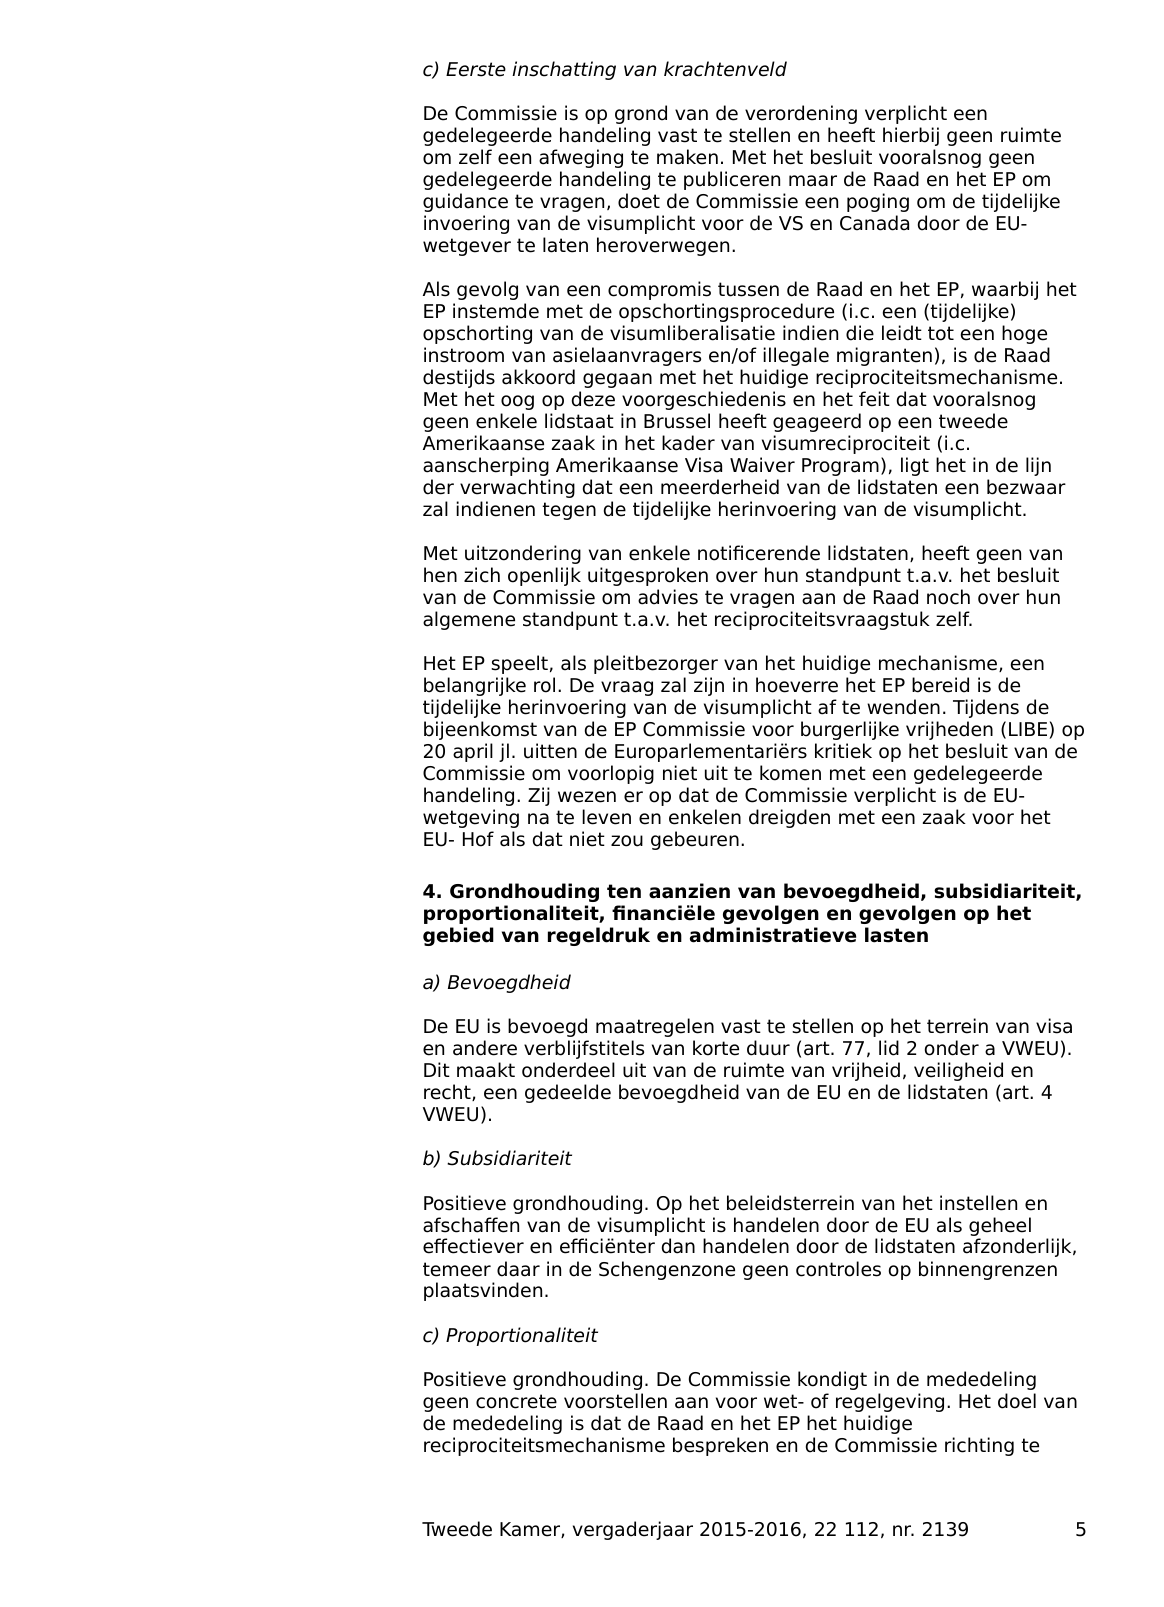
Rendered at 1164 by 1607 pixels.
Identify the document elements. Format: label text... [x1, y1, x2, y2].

subtitle 4. Grondhouding ten aanzien van bevoegdheid, subsidiariteit, proportionaliteit, financiële gevolgen en gevolgen op het gebied van regeldruk en administratieve lasten [422, 881, 1087, 947]
subtitle c) Proportionaliteit [422, 1324, 1087, 1347]
subtitle a) Bevoegdheid [422, 972, 1087, 994]
text Positieve grondhouding. Op het beleidsterrein van het instellen en afschaffen van de visumplicht is handelen door de EU als geheel effectiever en efficiënter dan handelen door de lidstaten afzonderlijk, temeer daar in de Schengenzone geen controles op binnengrenzen plaatsvinden. [422, 1192, 1087, 1302]
text Het EP speelt, als pleitbezorger van het huidige mechanisme, een belangrijke rol. De vraag zal zijn in hoeverre het EP bereid is de tijdelijke herinvoering van de visumplicht af te wenden. Tijdens de bijeenkomst van de EP Commissie voor burgerlijke vrijheden (LIBE) op 20 april jl. uitten de Europarlementariërs kritiek op het besluit van de Commissie om voorlopig niet uit te komen met een gedelegeerde handeling. Zij wezen er op dat de Commissie verplicht is de EU-wetgeving na te leven en enkelen dreigden met een zaak voor het EU- Hof als dat niet zou gebeuren. [422, 653, 1087, 851]
text De Commissie is op grond van de verordening verplicht een gedelegeerde handeling vast te stellen en heeft hierbij geen ruimte om zelf een afweging te maken. Met het besluit vooralsnog geen gedelegeerde handeling te publiceren maar de Raad en het EP om guidance te vragen, doet de Commissie een poging om de tijdelijke invoering van de visumplicht voor de VS en Canada door de EU-wetgever te laten heroverwegen. [422, 103, 1087, 257]
subtitle c) Eerste inschatting van krachtenveld [422, 59, 1087, 81]
text Met uitzondering van enkele notificerende lidstaten, heeft geen van hen zich openlijk uitgesproken over hun standpunt t.a.v. het besluit van de Commissie om advies te vragen aan de Raad noch over hun algemene standpunt t.a.v. het reciprociteitsvraagstuk zelf. [422, 543, 1087, 631]
text Positieve grondhouding. De Commissie kondigt in de mededeling geen concrete voorstellen aan voor wet- of regelgeving. Het doel van de mededeling is dat de Raad en het EP het huidige reciprociteitsmechanisme bespreken en de Commissie richting te [422, 1369, 1087, 1457]
text Als gevolg van een compromis tussen de Raad en het EP, waarbij het EP instemde met de opschortingsprocedure (i.c. een (tijdelijke) opschorting van de visumliberalisatie indien die leidt tot een hoge instroom van asielaanvragers en/of illegale migranten), is de Raad destijds akkoord gegaan met het huidige reciprociteitsmechanisme. Met het oog op deze voorgeschiedenis en het feit dat vooralsnog geen enkele lidstaat in Brussel heeft geageerd op een tweede Amerikaanse zaak in het kader van visumreciprociteit (i.c. aanscherping Amerikaanse Visa Waiver Program), ligt het in de lijn der verwachting dat een meerderheid van de lidstaten een bezwaar zal indienen tegen de tijdelijke herinvoering van de visumplicht. [422, 279, 1087, 521]
text De EU is bevoegd maatregelen vast te stellen op het terrein van visa en andere verblijfstitels van korte duur (art. 77, lid 2 onder a VWEU). Dit maakt onderdeel uit van de ruimte van vrijheid, veiligheid en recht, een gedeelde bevoegdheid van de EU en de lidstaten (art. 4 VWEU). [422, 1016, 1087, 1126]
subtitle b) Subsidiariteit [422, 1148, 1087, 1170]
